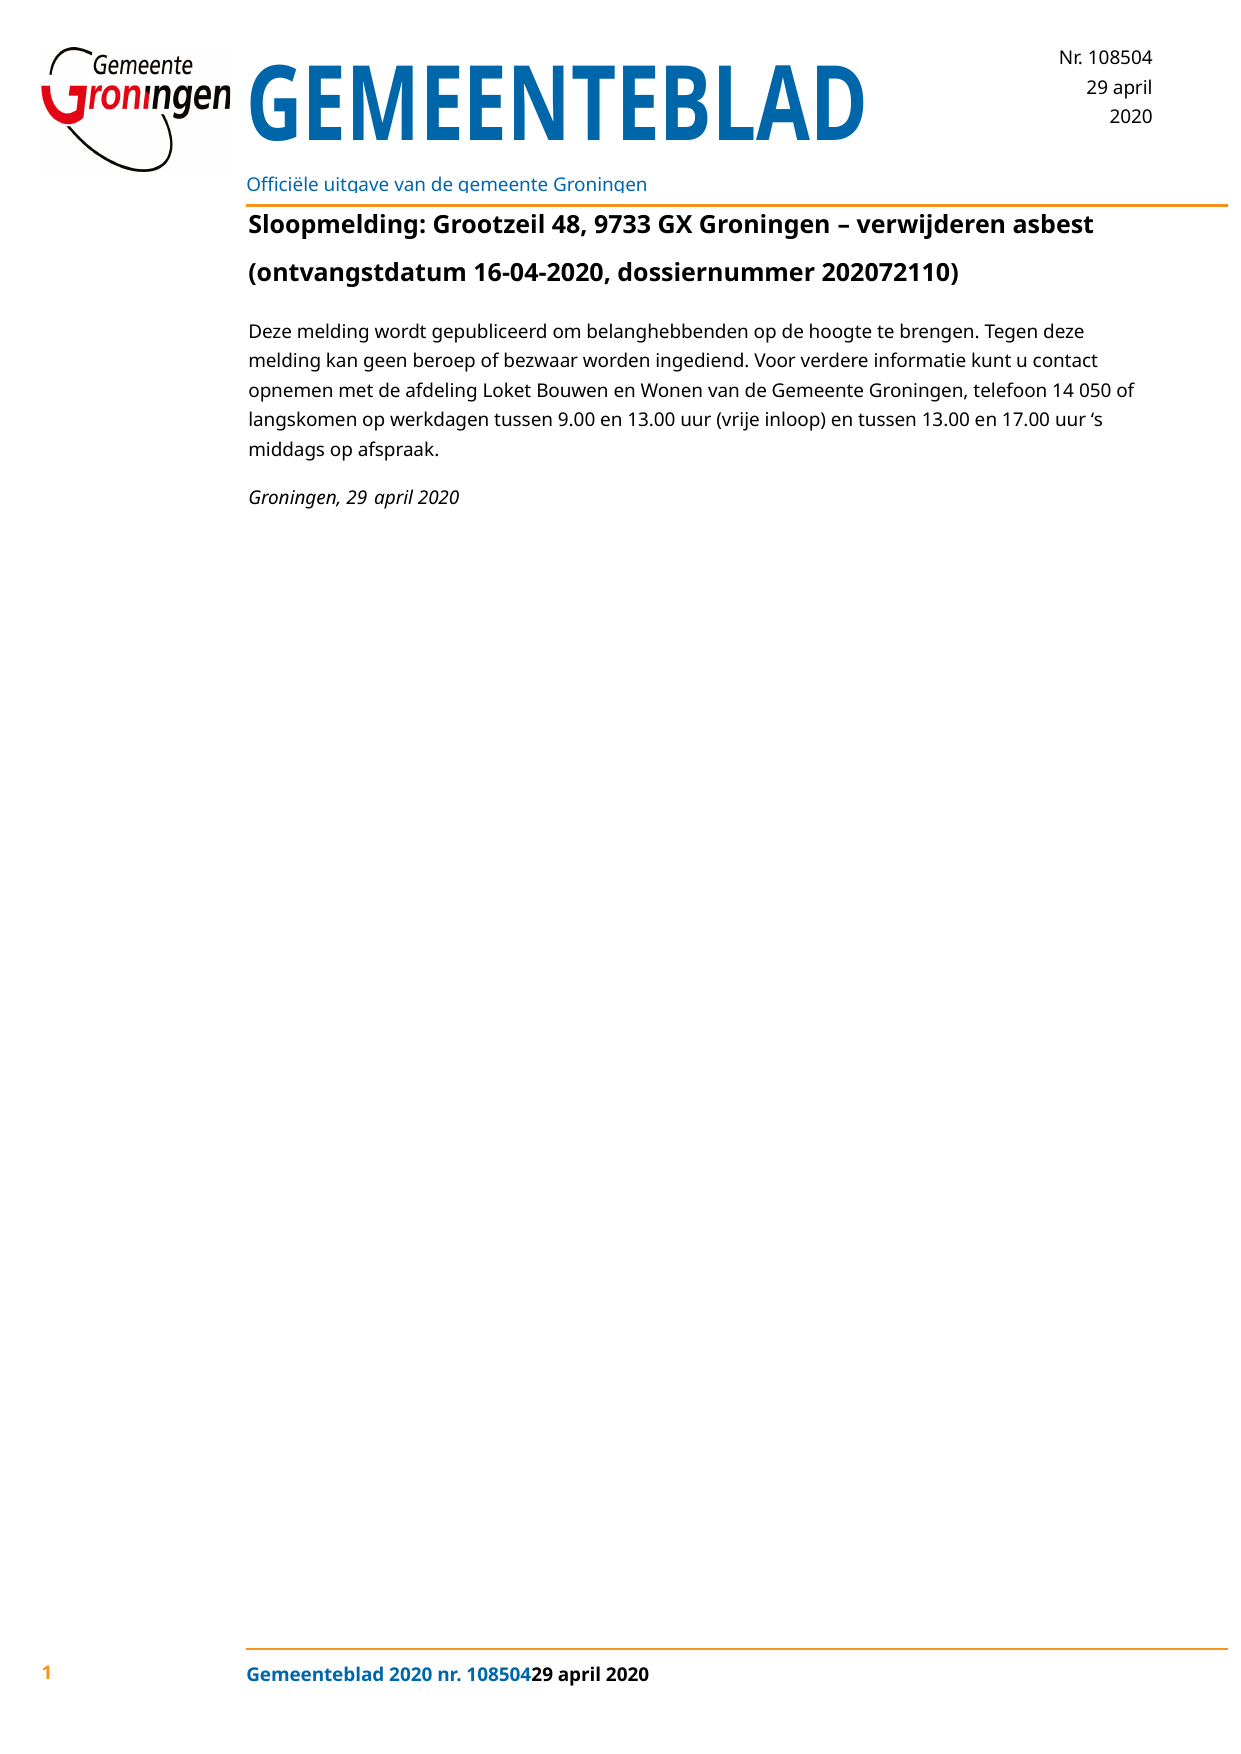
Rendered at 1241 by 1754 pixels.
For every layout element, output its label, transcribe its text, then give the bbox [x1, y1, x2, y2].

picture [41, 47, 231, 172]
text Deze melding wordt gepubliceerd om belanghebbenden op de hoogte te brengen. Tegen deze melding kan geen beroep of bezwaar worden ingediend. Voor verdere informatie kunt u contact opnemen met de afdeling Loket Bouwen en Wonen van de Gemeente Groningen, telefoon 14 050 of langskomen op werkdagen tussen 9.00 en 13.00 uur (vrije inloop) en tussen 13.00 en 17.00 uur ‘s middags op afspraak. [248, 318, 1152, 462]
text Groningen, 29 april 2020 [248, 484, 1152, 510]
text Sloopmelding: Grootzeil 48, 9733 GX Groningen – verwijderen asbest (ontvangstdatum 16-04-2020, dossiernummer 202072110) [248, 207, 1152, 288]
